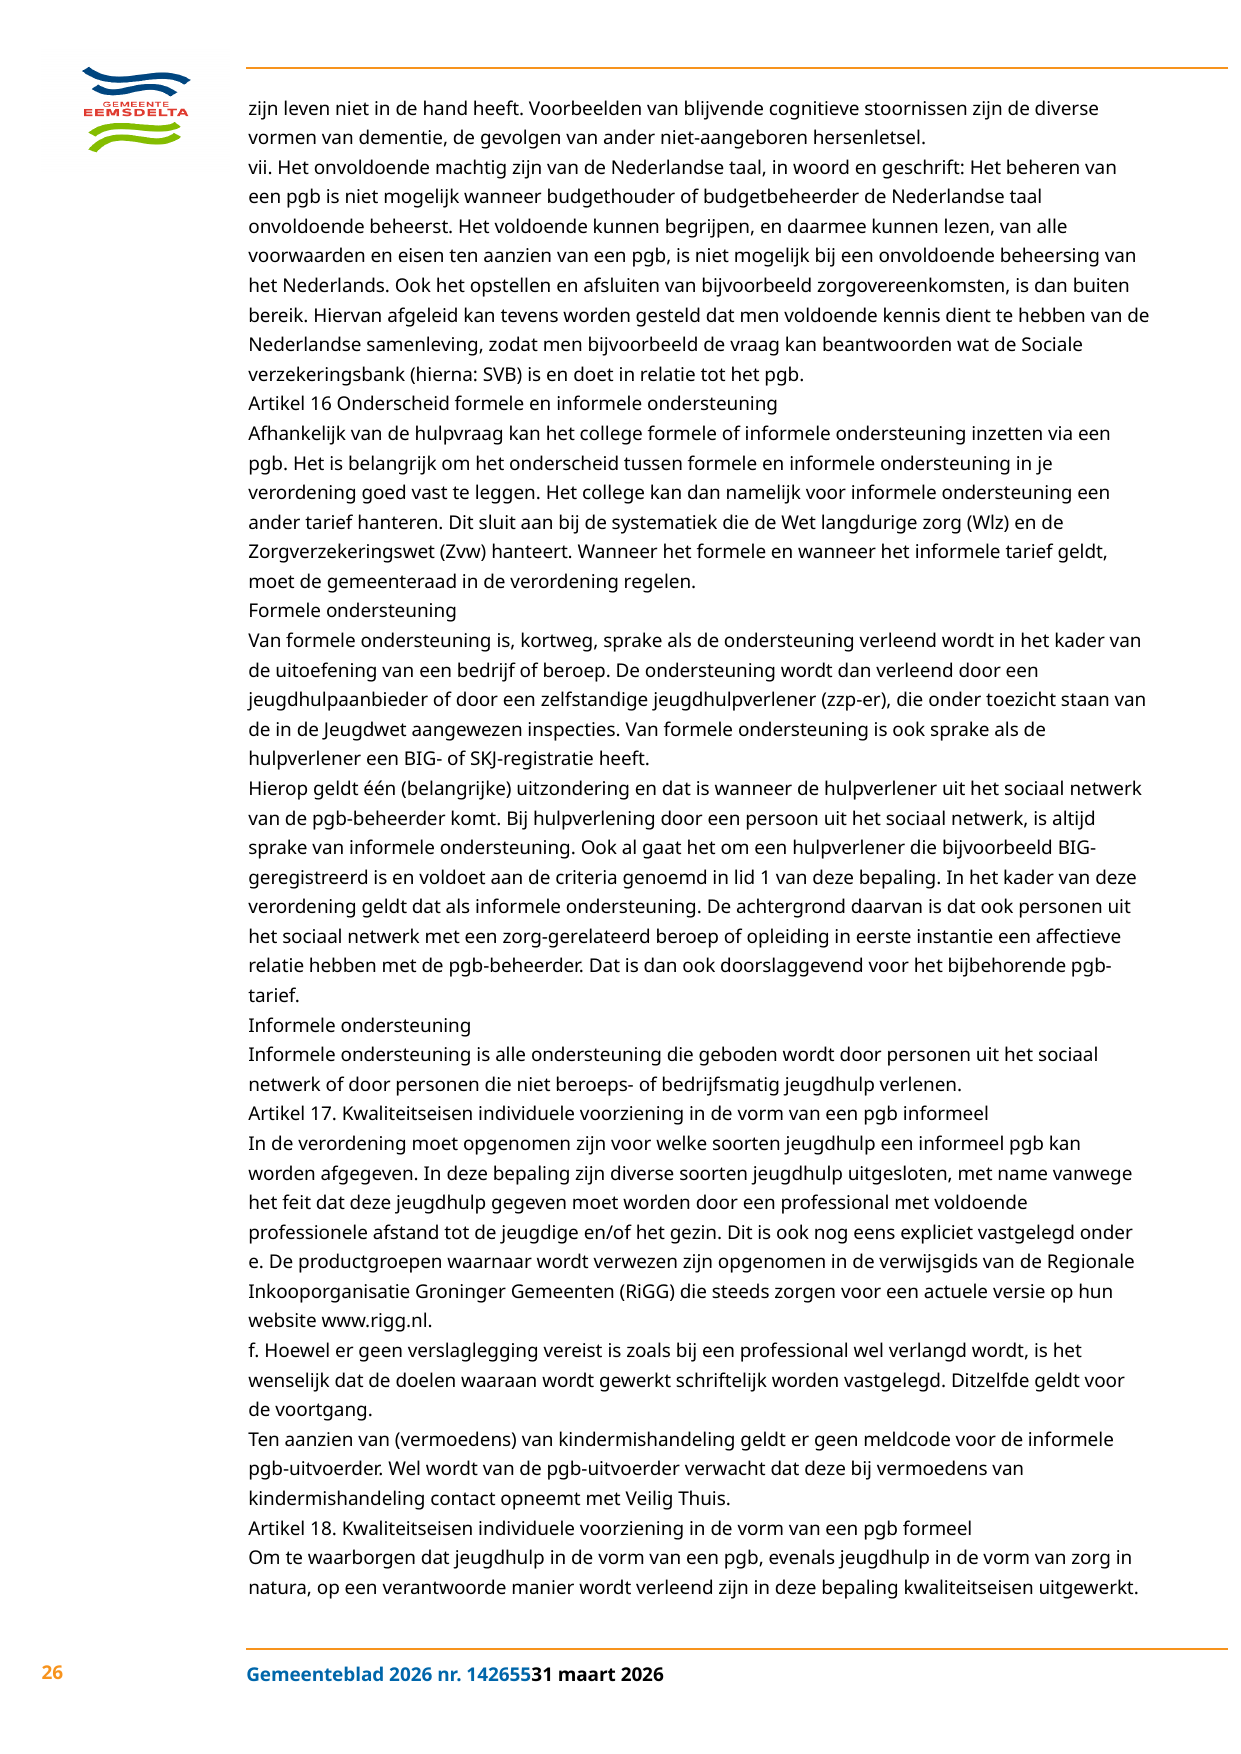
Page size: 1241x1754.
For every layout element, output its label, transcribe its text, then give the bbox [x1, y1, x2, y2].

text Artikel 18. Kwaliteitseisen individuele voorziening in de vorm van een pgb formeel [248, 1515, 1152, 1541]
text zijn leven niet in de hand heeft. Voorbeelden van blijvende cognitieve stoornissen zijn de diverse vormen van dementie, de gevolgen van ander niet-aangeboren hersenletsel. [248, 95, 1152, 150]
text Om te waarborgen dat jeugdhulp in de vorm van een pgb, evenals jeugdhulp in de vorm van zorg in natura, op een verantwoorde manier wordt verleend zijn in deze bepaling kwaliteitseisen uitgewerkt. [248, 1544, 1152, 1600]
text f. Hoewel er geen verslaglegging vereist is zoals bij een professional wel verlangd wordt, is het wenselijk dat de doelen waaraan wordt gewerkt schriftelijk worden vastgelegd. Ditzelfde geldt voor de voortgang. [248, 1337, 1152, 1422]
text Formele ondersteuning [248, 598, 1152, 623]
picture [41, 47, 231, 172]
text In de verordening moet opgenomen zijn voor welke soorten jeugdhulp een informeel pgb kan worden afgegeven. In deze bepaling zijn diverse soorten jeugdhulp uitgesloten, met name vanwege het feit dat deze jeugdhulp gegeven moet worden door een professional met voldoende professionele afstand tot de jeugdige en/of het gezin. Dit is ook nog eens expliciet vastgelegd onder e. De productgroepen waarnaar wordt verwezen zijn opgenomen in de verwijsgids van de Regionale Inkooporganisatie Groninger Gemeenten (RiGG) die steeds zorgen voor een actuele versie op hun website www.rigg.nl. [248, 1130, 1152, 1333]
text Artikel 17. Kwaliteitseisen individuele voorziening in de vorm van een pgb informeel [248, 1101, 1152, 1126]
text Hierop geldt één (belangrijke) uitzondering en dat is wanneer de hulpverlener uit het sociaal netwerk van de pgb-beheerder komt. Bij hulpverlening door een persoon uit het sociaal netwerk, is altijd sprake van informele ondersteuning. Ook al gaat het om een hulpverlener die bijvoorbeeld BIG-geregistreerd is en voldoet aan de criteria genoemd in lid 1 van deze bepaling. In het kader van deze verordening geldt dat als informele ondersteuning. De achtergrond daarvan is dat ook personen uit het sociaal netwerk met een zorg-gerelateerd beroep of opleiding in eerste instantie een affectieve relatie hebben met de pgb-beheerder. Dat is dan ook doorslaggevend voor het bijbehorende pgb-tarief. [248, 775, 1152, 1008]
text Artikel 16 Onderscheid formele en informele ondersteuning [248, 391, 1152, 416]
text Informele ondersteuning is alle ondersteuning die geboden wordt door personen uit het sociaal netwerk of door personen die niet beroeps- of bedrijfsmatig jeugdhulp verlenen. [248, 1041, 1152, 1097]
text Afhankelijk van de hulpvraag kan het college formele of informele ondersteuning inzetten via een pgb. Het is belangrijk om het onderscheid tussen formele en informele ondersteuning in je verordening goed vast te leggen. Het college kan dan namelijk voor informele ondersteuning een ander tarief hanteren. Dit sluit aan bij de systematiek die de Wet langdurige zorg (Wlz) en de Zorgverzekeringswet (Zvw) hanteert. Wanneer het formele en wanneer het informele tarief geldt, moet de gemeenteraad in de verordening regelen. [248, 420, 1152, 594]
text vii. Het onvoldoende machtig zijn van de Nederlandse taal, in woord en geschrift: Het beheren van een pgb is niet mogelijk wanneer budgethouder of budgetbeheerder de Nederlandse taal onvoldoende beheerst. Het voldoende kunnen begrijpen, en daarmee kunnen lezen, van alle voorwaarden en eisen ten aanzien van een pgb, is niet mogelijk bij een onvoldoende beheersing van het Nederlands. Ook het opstellen en afsluiten van bijvoorbeeld zorgovereenkomsten, is dan buiten bereik. Hiervan afgeleid kan tevens worden gesteld dat men voldoende kennis dient te hebben van de Nederlandse samenleving, zodat men bijvoorbeeld de vraag kan beantwoorden wat de Sociale verzekeringsbank (hierna: SVB) is en doet in relatie tot het pgb. [248, 154, 1152, 387]
text Ten aanzien van (vermoedens) van kindermishandeling geldt er geen meldcode voor de informele pgb-uitvoerder. Wel wordt van de pgb-uitvoerder verwacht dat deze bij vermoedens van kindermishandeling contact opneemt met Veilig Thuis. [248, 1426, 1152, 1511]
text Van formele ondersteuning is, kortweg, sprake als de ondersteuning verleend wordt in het kader van de uitoefening van een bedrijf of beroep. De ondersteuning wordt dan verleend door een jeugdhulpaanbieder of door een zelfstandige jeugdhulpverlener (zzp-er), die onder toezicht staan van de in de Jeugdwet aangewezen inspecties. Van formele ondersteuning is ook sprake als de hulpverlener een BIG- of SKJ-registratie heeft. [248, 627, 1152, 771]
text Informele ondersteuning [248, 1012, 1152, 1038]
